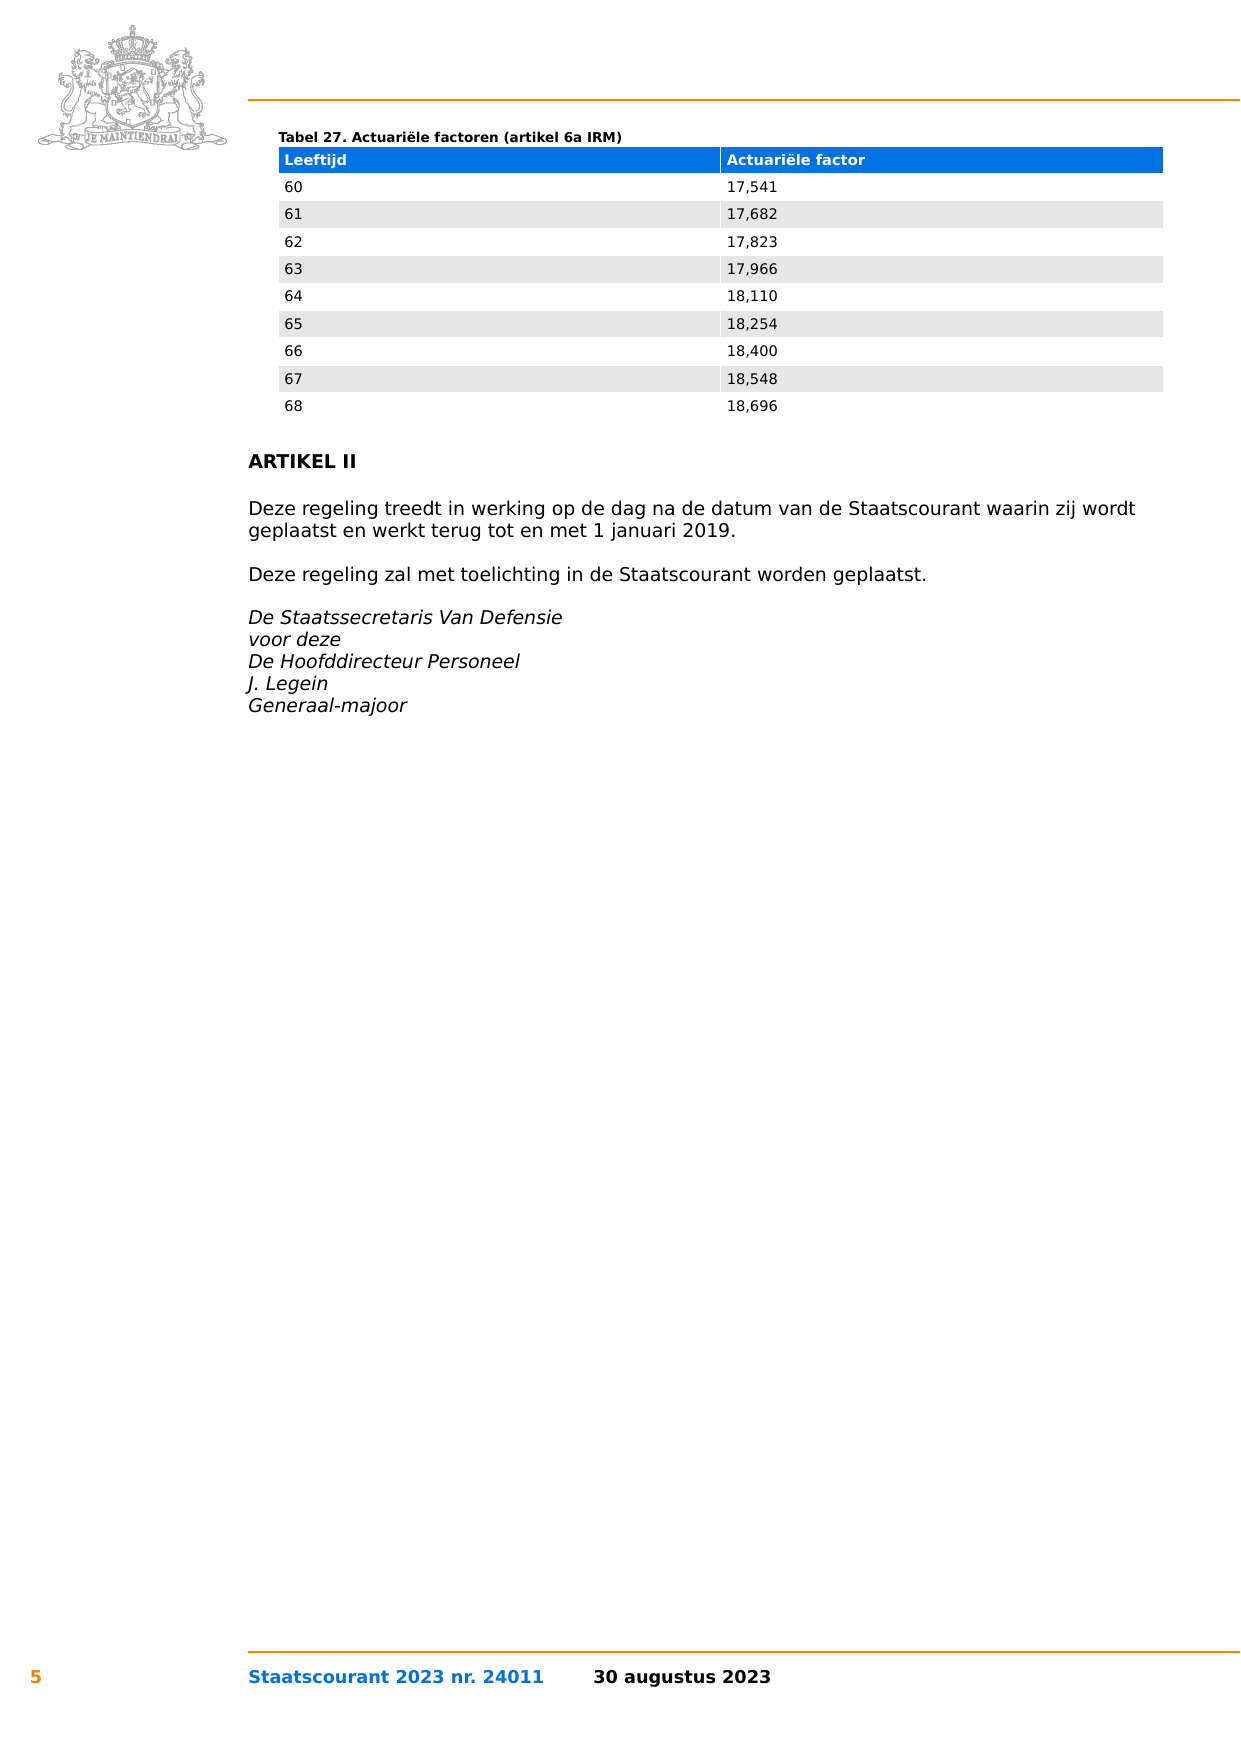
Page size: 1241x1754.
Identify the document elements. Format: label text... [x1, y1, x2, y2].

text De Staatssecretaris Van Defensie voor deze De Hoofddirecteur Personeel J. Legein Generaal-majoor [248, 607, 1163, 717]
table_cell 18,254 [721, 311, 1163, 337]
table_cell 64 [279, 284, 720, 310]
text Deze regeling zal met toelichting in de Staatscourant worden geplaatst. [248, 563, 1163, 585]
table_cell 18,400 [721, 339, 1163, 365]
table_cell 17,682 [721, 201, 1163, 228]
table_cell Actuariële factor [721, 147, 1163, 173]
table_cell 18,548 [721, 366, 1163, 392]
table_cell 17,823 [721, 229, 1163, 255]
table_cell 18,696 [721, 393, 1163, 419]
table_cell 17,541 [721, 174, 1163, 200]
table_cell 68 [279, 393, 720, 419]
table_cell 67 [279, 366, 720, 392]
table_cell 61 [279, 201, 720, 228]
subtitle ARTIKEL II [248, 451, 1163, 473]
table_cell 18,110 [721, 284, 1163, 310]
table_cell Leeftijd [279, 147, 720, 173]
table_header Tabel 27. Actuariële factoren (artikel 6a IRM) [278, 130, 1163, 146]
text Deze regeling treedt in werking op de dag na de datum van de Staatscourant waarin zij wordt geplaatst en werkt terug tot en met 1 januari 2019. [248, 498, 1163, 542]
table_cell 65 [279, 311, 720, 337]
table_cell 60 [279, 174, 720, 200]
table_cell 17,966 [721, 256, 1163, 283]
picture [38, 25, 227, 150]
table_cell 63 [279, 256, 720, 283]
table_cell 66 [279, 339, 720, 365]
table_cell 62 [279, 229, 720, 255]
